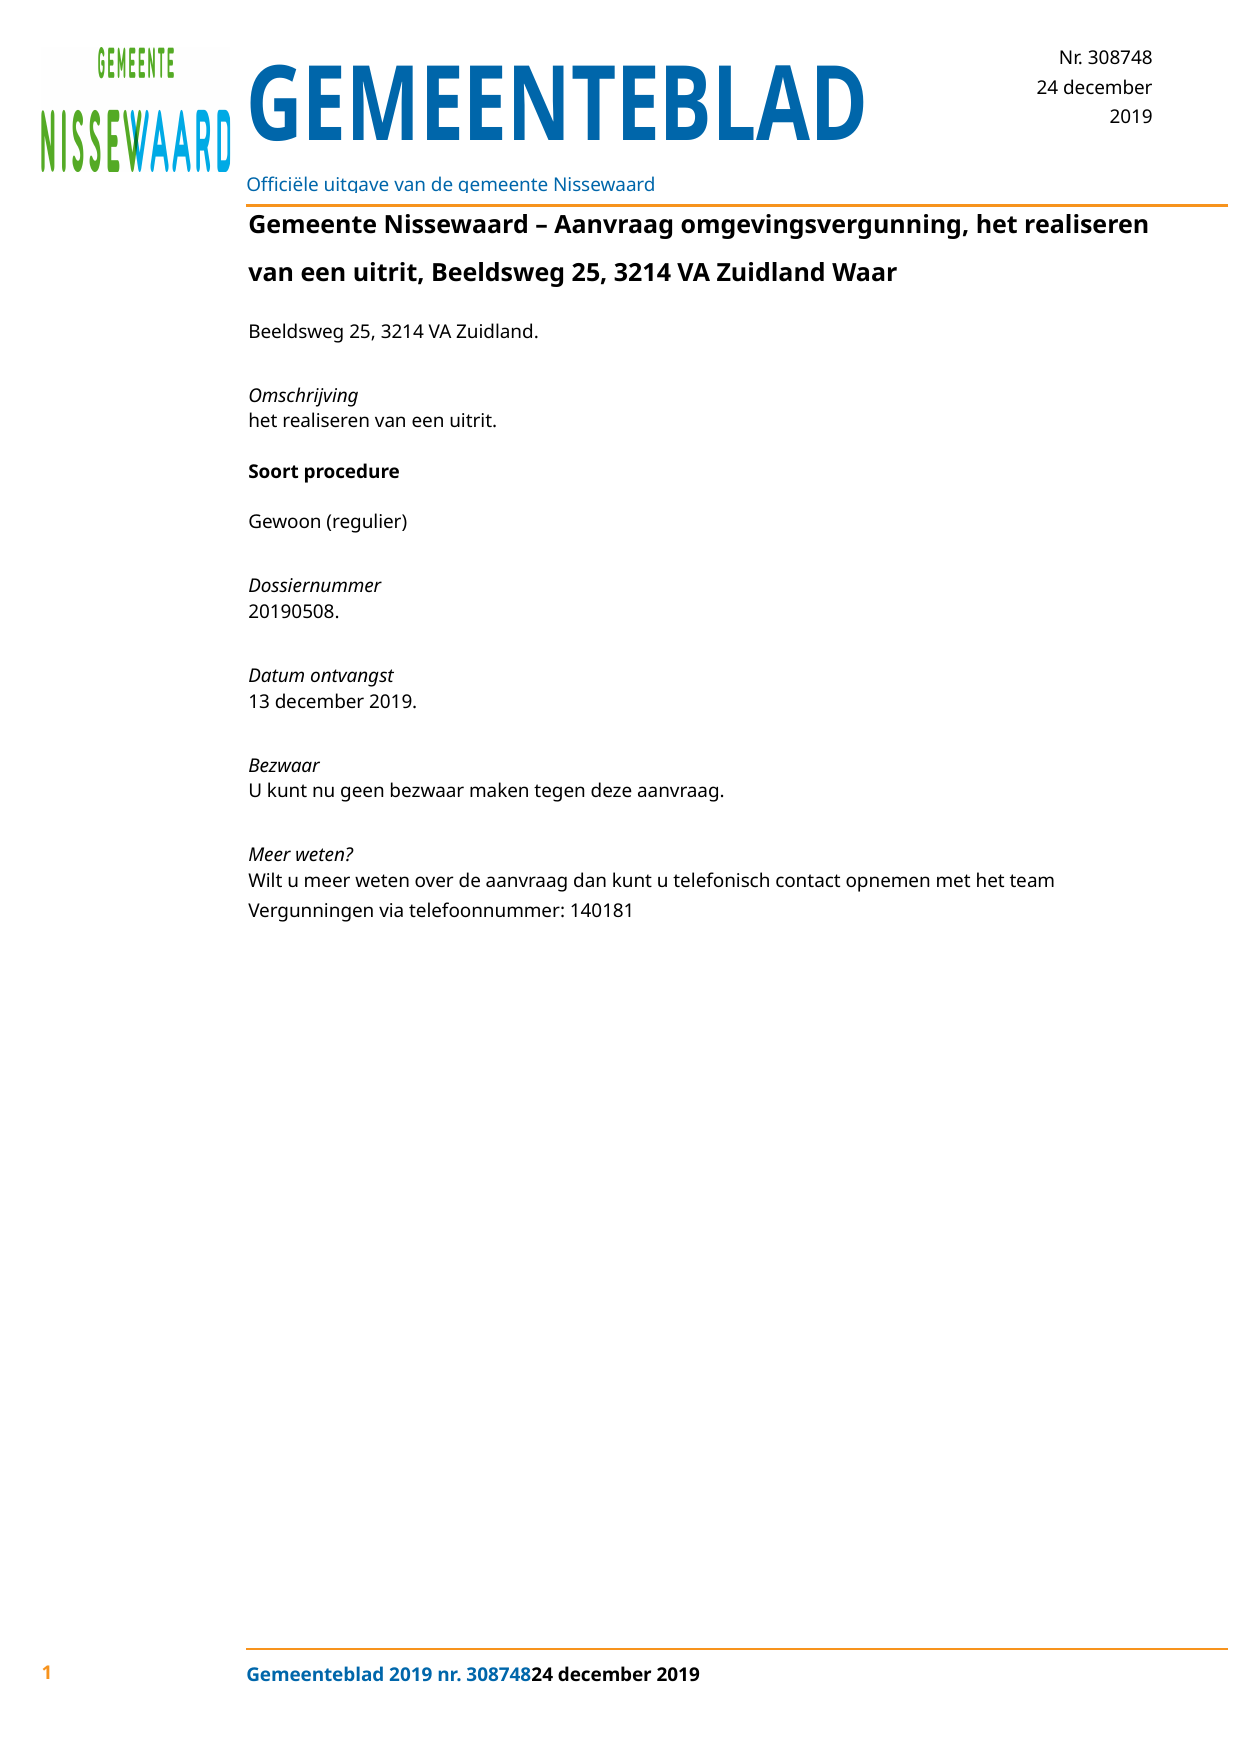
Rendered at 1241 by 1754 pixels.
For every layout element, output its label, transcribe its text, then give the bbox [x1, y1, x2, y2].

text Beeldsweg 25, 3214 VA Zuidland. [248, 318, 1152, 344]
text 13 december 2019. [248, 688, 1152, 713]
text Meer weten? [248, 841, 1152, 867]
text Gemeente Nissewaard – Aanvraag omgevingsvergunning, het realiseren van een uitrit, Beeldsweg 25, 3214 VA Zuidland Waar [248, 207, 1152, 288]
text Datum ontvangst [248, 662, 1152, 688]
text Bezwaar [248, 752, 1152, 777]
text U kunt nu geen bezwaar maken tegen deze aanvraag. [248, 777, 1152, 803]
picture [200, 151, 206, 172]
text het realiseren van een uitrit. [248, 408, 1152, 433]
text Dossiernummer [248, 572, 1152, 598]
picture [176, 157, 187, 172]
picture [154, 157, 165, 172]
text 20190508. [248, 598, 1152, 624]
picture [222, 122, 227, 160]
text Gewoon (regulier) [248, 508, 1152, 534]
text Omschrijving [248, 382, 1152, 408]
picture [201, 122, 206, 138]
text Soort procedure [248, 458, 1152, 484]
text Wilt u meer weten over de aanvraag dan kunt u telefonisch contact opnemen met het team Vergunningen via telefoonnummer: 140181 [248, 867, 1152, 922]
picture [41, 47, 231, 172]
